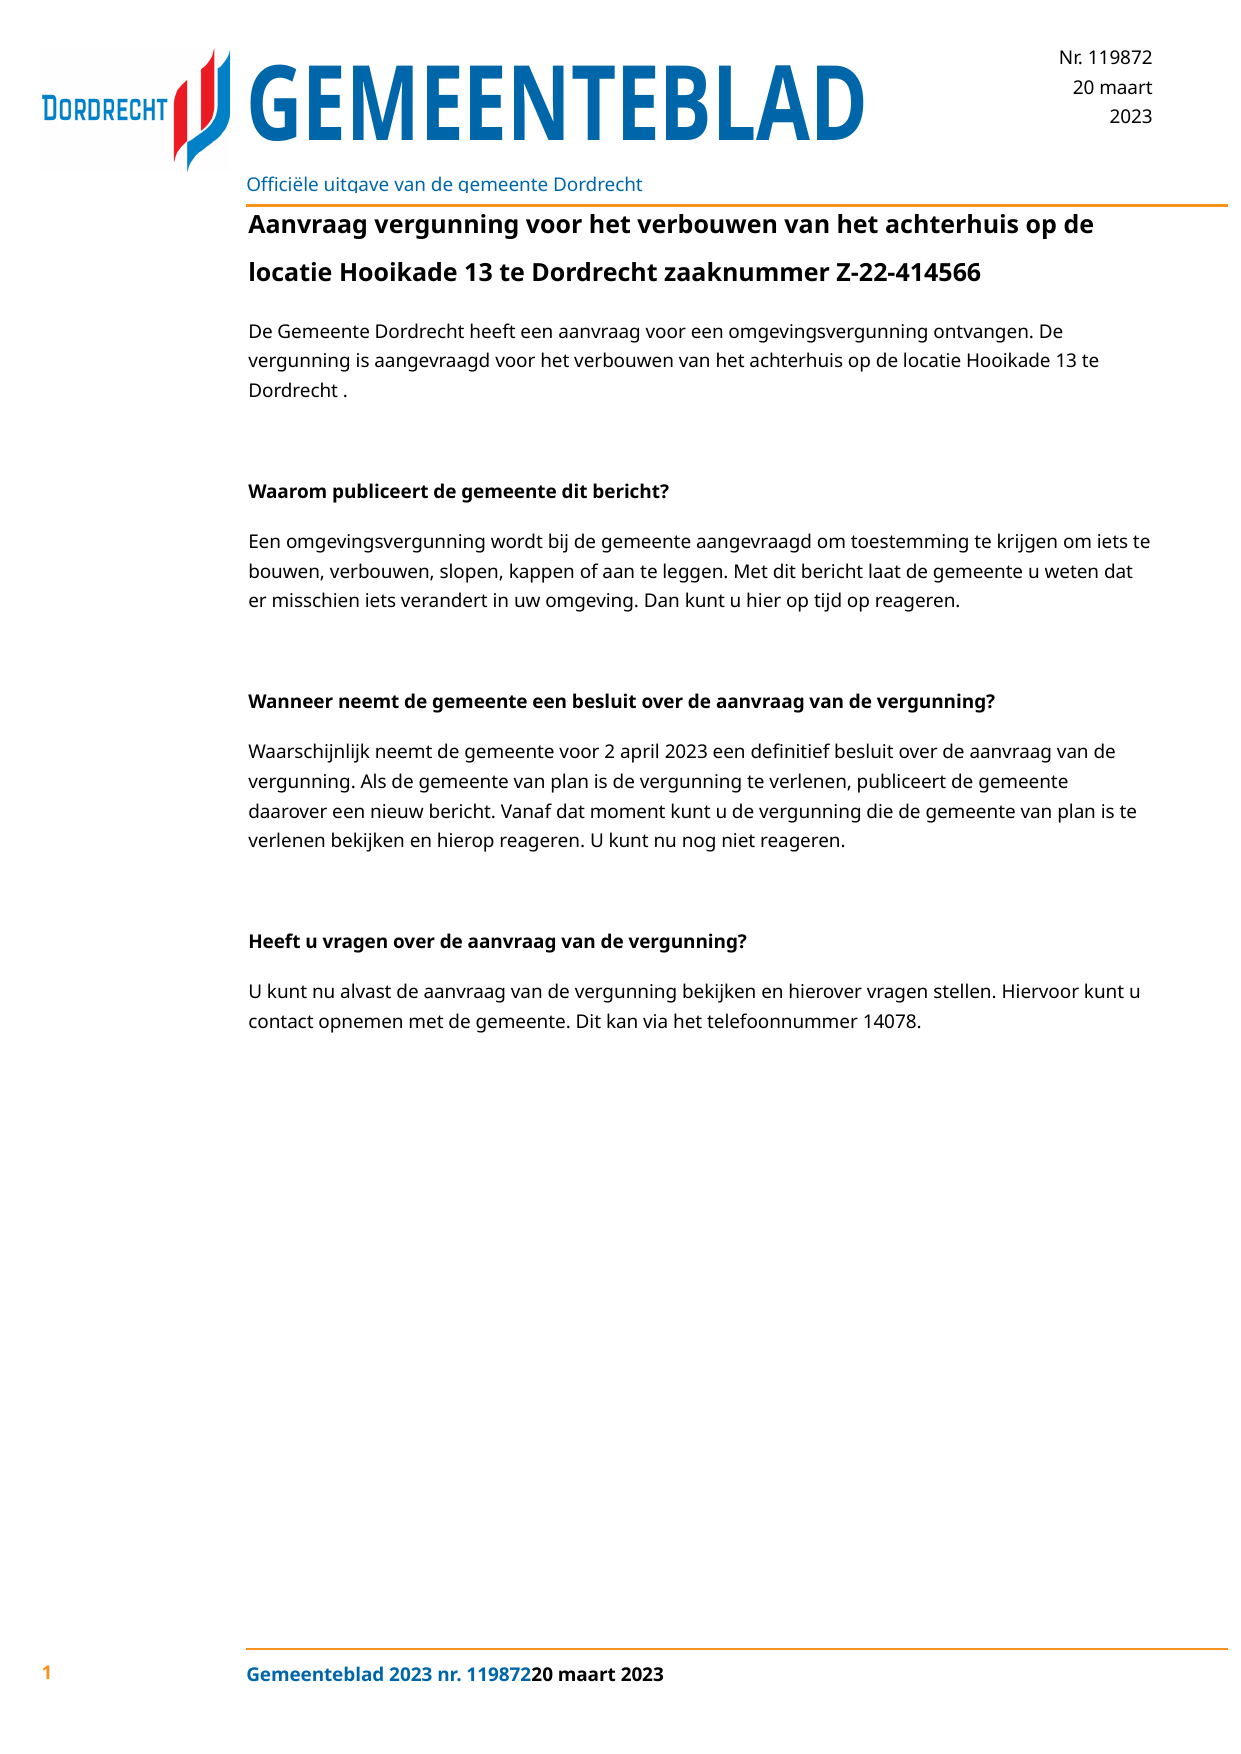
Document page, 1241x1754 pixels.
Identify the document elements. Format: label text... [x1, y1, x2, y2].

text Heeft u vragen over de aanvraag van de vergunning? [248, 928, 1152, 954]
text Wanneer neemt de gemeente een besluit over de aanvraag van de vergunning? [248, 688, 1152, 714]
picture [41, 47, 231, 172]
text Een omgevingsvergunning wordt bij de gemeente aangevraagd om toestemming te krijgen om iets te bouwen, verbouwen, slopen, kappen of aan te leggen. Met dit bericht laat de gemeente u weten dat er misschien iets verandert in uw omgeving. Dan kunt u hier op tijd op reageren. [248, 528, 1152, 613]
text Aanvraag vergunning voor het verbouwen van het achterhuis op de locatie Hooikade 13 te Dordrecht zaaknummer Z-22-414566 [248, 207, 1152, 288]
text U kunt nu alvast de aanvraag van de vergunning bekijken en hierover vragen stellen. Hiervoor kunt u contact opnemen met de gemeente. Dit kan via het telefoonnummer 14078. [248, 979, 1152, 1034]
text Waarschijnlijk neemt de gemeente voor 2 april 2023 een definitief besluit over de aanvraag van de vergunning. Als de gemeente van plan is de vergunning te verlenen, publiceert de gemeente daarover een nieuw bericht. Vanaf dat moment kunt u de vergunning die de gemeente van plan is te verlenen bekijken en hierop reageren. U kunt nu nog niet reageren. [248, 739, 1152, 853]
text De Gemeente Dordrecht heeft een aanvraag voor een omgevingsvergunning ontvangen. De vergunning is aangevraagd voor het verbouwen van het achterhuis op de locatie Hooikade 13 te Dordrecht . [248, 318, 1152, 403]
text Waarom publiceert de gemeente dit bericht? [248, 478, 1152, 504]
